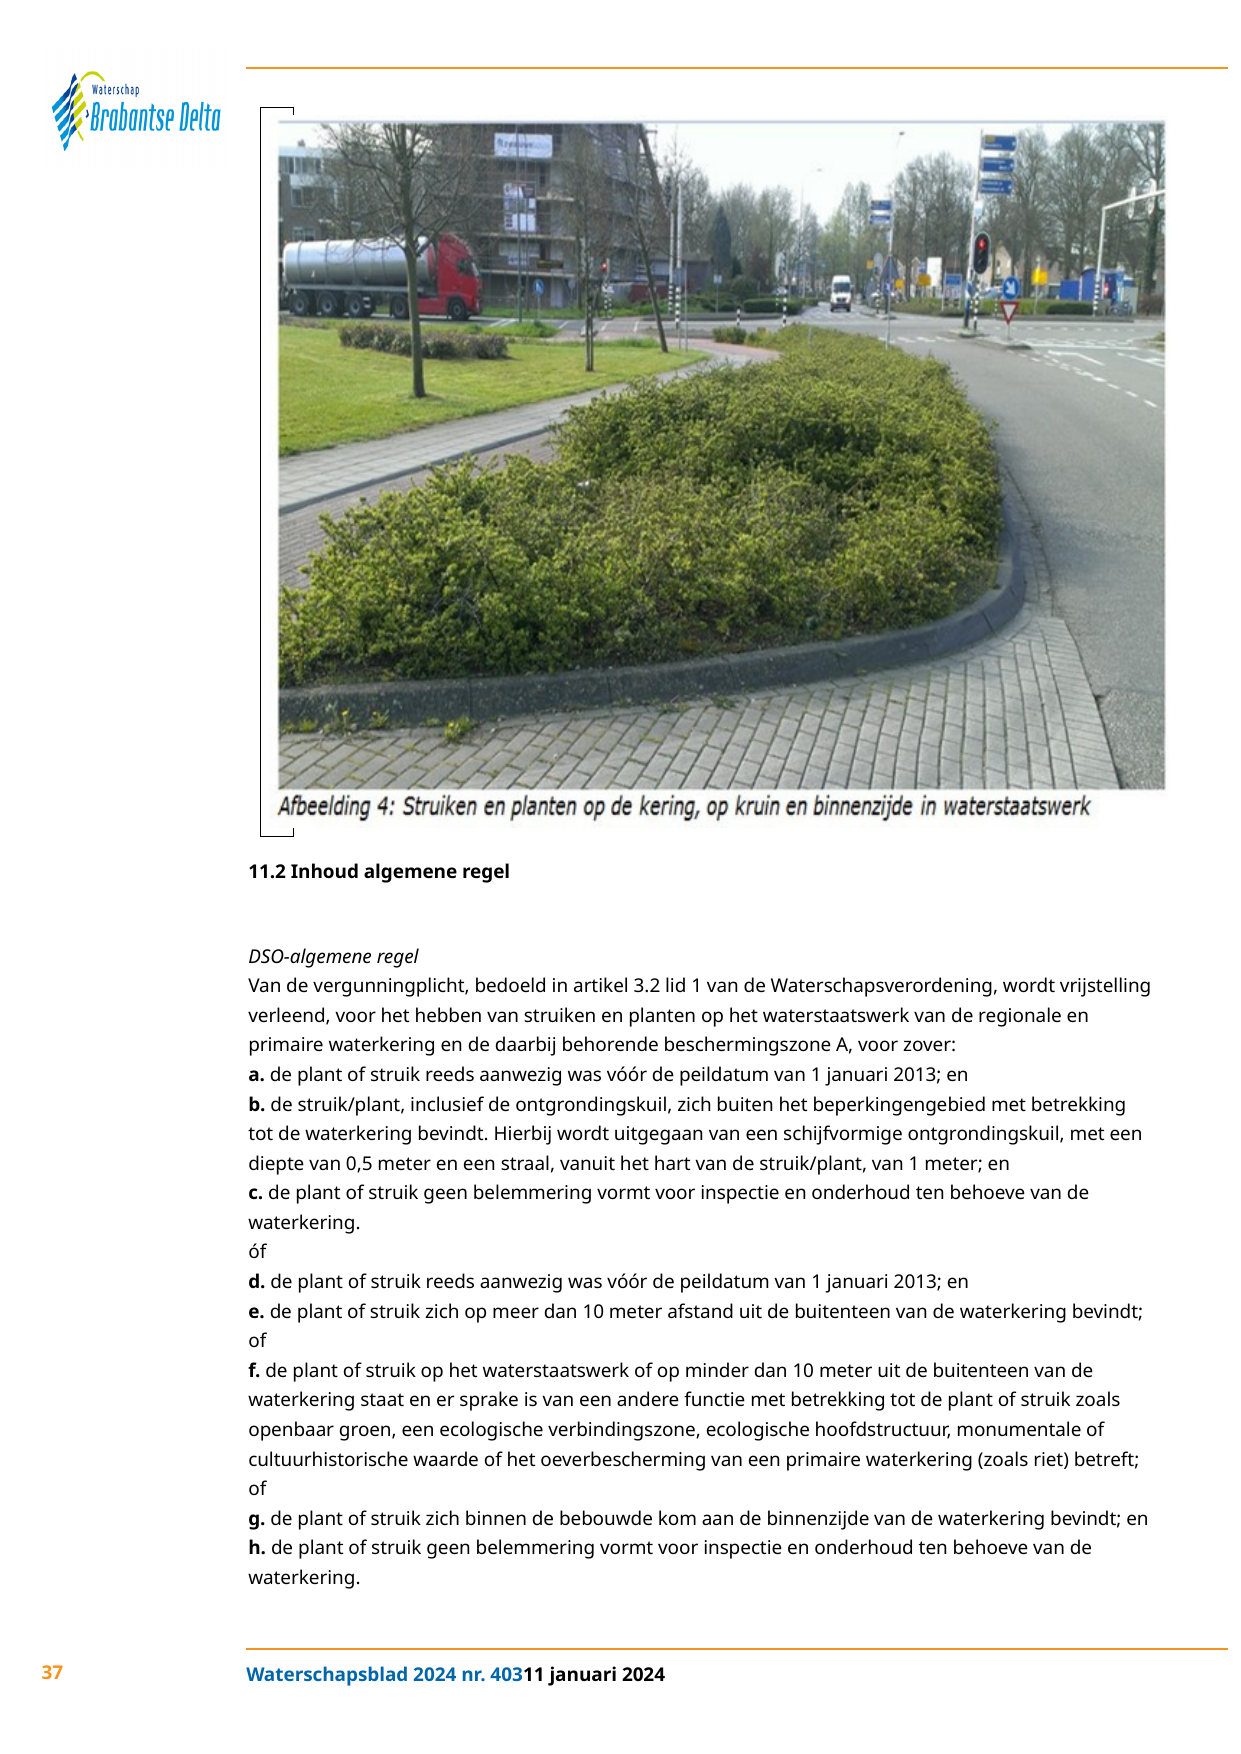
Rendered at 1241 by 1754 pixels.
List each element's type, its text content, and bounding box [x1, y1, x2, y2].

table_header DSO-algemene regel Van de vergunningplicht, bedoeld in artikel 3.2 lid 1 van de Waterschapsverordening, wordt vrijstelling verleend, voor het hebben van struiken en planten op het waterstaatswerk van de regionale en primaire waterkering en de daarbij behorende beschermingszone A, voor zover: a. de plant of struik reeds aanwezig was vóór de peildatum van 1 januari 2013; en b. de struik/plant, inclusief de ontgrondingskuil, zich buiten het beperkingengebied met betrekking tot de waterkering bevindt. Hierbij wordt uitgegaan van een schijfvormige ontgrondingskuil, met een diepte van 0,5 meter en een straal, vanuit het hart van de struik/plant, van 1 meter; en c. de plant of struik geen belemmering vormt voor inspectie en onderhoud ten behoeve van de waterkering. óf d. de plant of struik reeds aanwezig was vóór de peildatum van 1 januari 2013; en e. de plant of struik zich op meer dan 10 meter afstand uit de buitenteen van de waterkering bevindt; of f. de plant of struik op het waterstaatswerk of op minder dan 10 meter uit de buitenteen van de waterkering staat en er sprake is van een andere functie met betrekking tot de plant of struik zoals openbaar groen, een ecologische verbindingszone, ecologische hoofdstructuur, monumentale of cultuurhistorische waarde of het oeverbescherming van een primaire waterkering (zoals riet) betreft; of g. de plant of struik zich binnen de bebouwde kom aan de binnenzijde van de waterkering bevindt; en h. de plant of struik geen belemmering vormt voor inspectie en onderhoud ten behoeve van de waterkering. [248, 943, 1152, 1590]
picture [268, 115, 1173, 828]
text 11.2 Inhoud algemene regel [248, 858, 1152, 884]
picture [41, 47, 231, 172]
